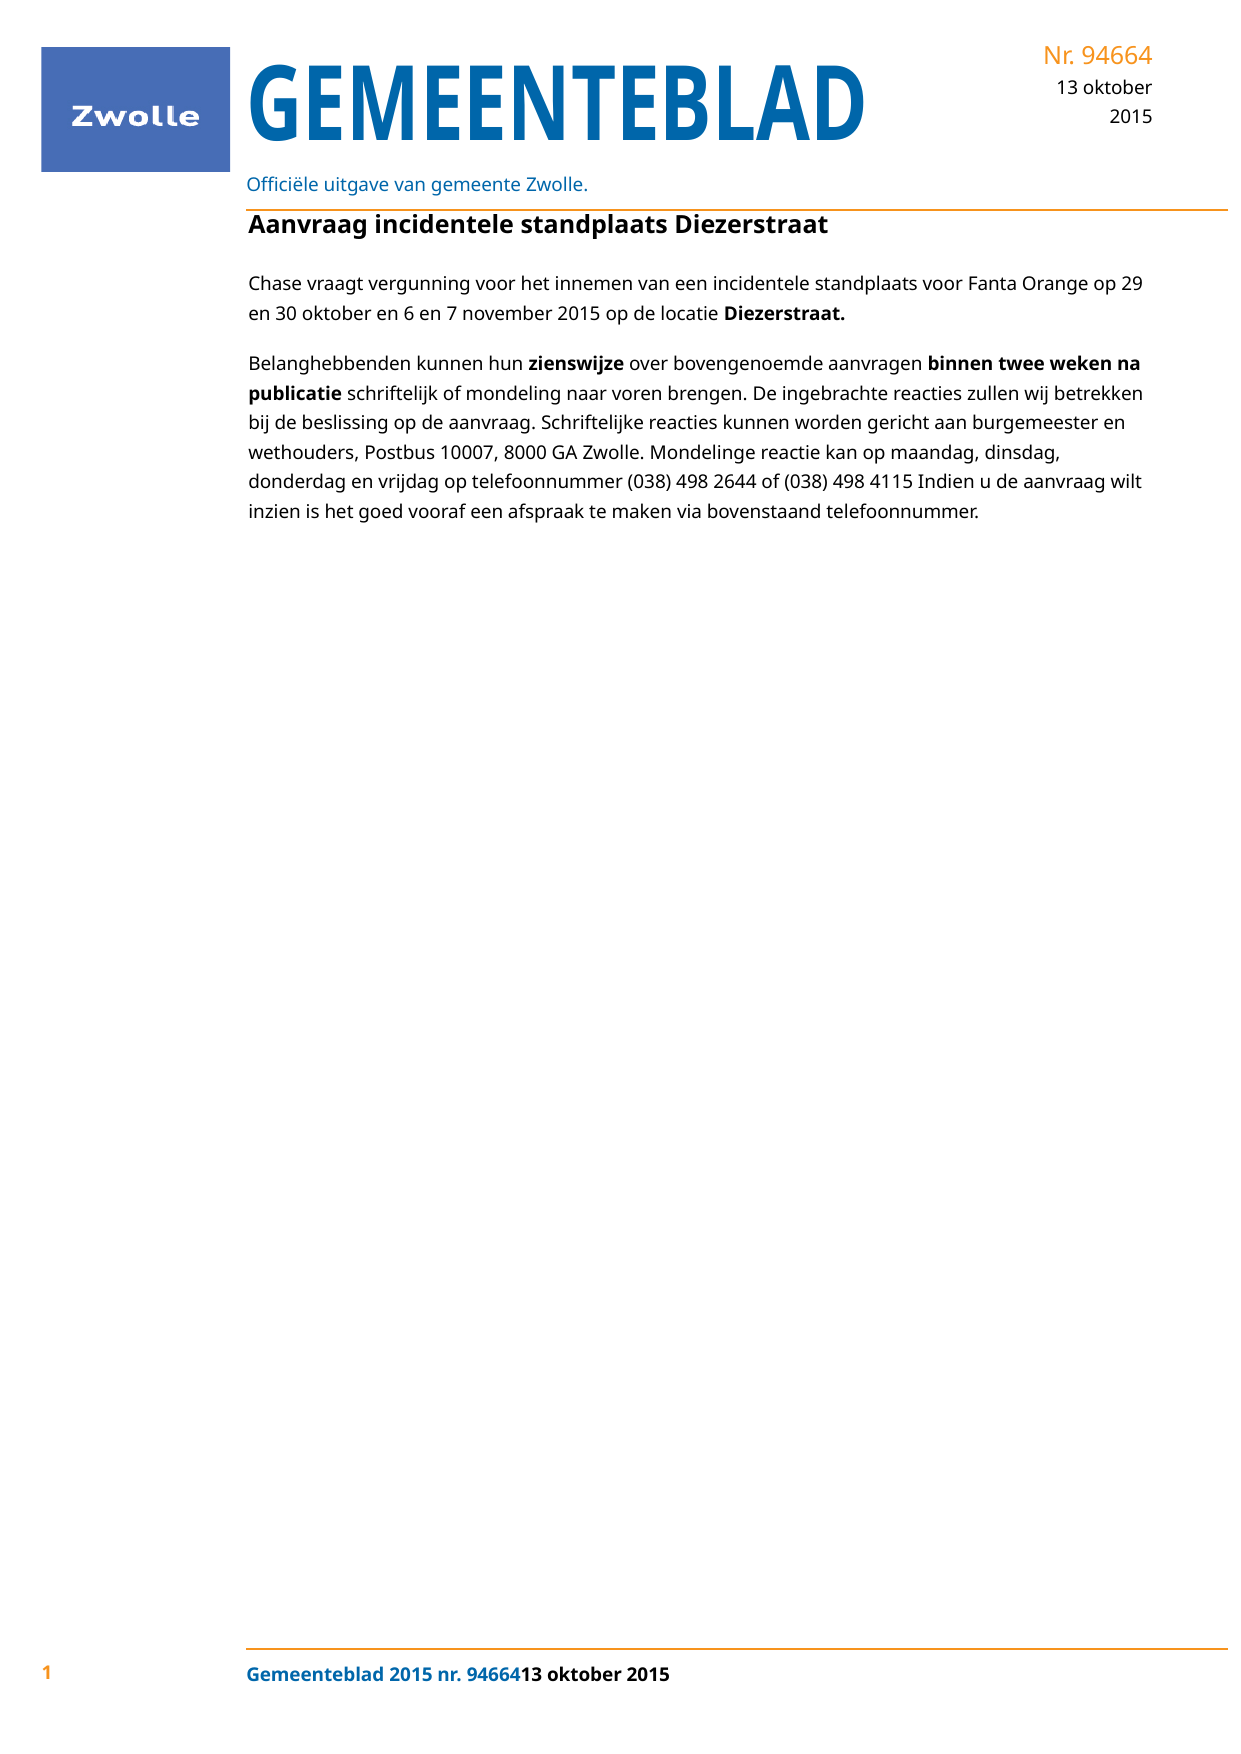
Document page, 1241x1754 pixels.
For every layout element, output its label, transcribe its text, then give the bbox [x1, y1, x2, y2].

text Aanvraag incidentele standplaats Diezerstraat [248, 211, 1152, 241]
text Chase vraagt vergunning voor het innemen van een incidentele standplaats voor Fanta Orange op 29 en 30 oktober en 6 en 7 november 2015 op de locatie Diezerstraat. [248, 270, 1152, 326]
text Belanghebbenden kunnen hun zienswijze over bovengenoemde aanvragen binnen twee weken na publicatie schriftelijk of mondeling naar voren brengen. De ingebrachte reacties zullen wij betrekken bij de beslissing op de aanvraag. Schriftelijke reacties kunnen worden gericht aan burgemeester en wethouders, Postbus 10007, 8000 GA Zwolle. Mondelinge reactie kan op maandag, dinsdag, donderdag en vrijdag op telefoonnummer (038) 498 2644 of (038) 498 4115 Indien u de aanvraag wilt inzien is het goed vooraf een afspraak te maken via bovenstaand telefoonnummer. [248, 350, 1152, 524]
picture [41, 47, 231, 172]
